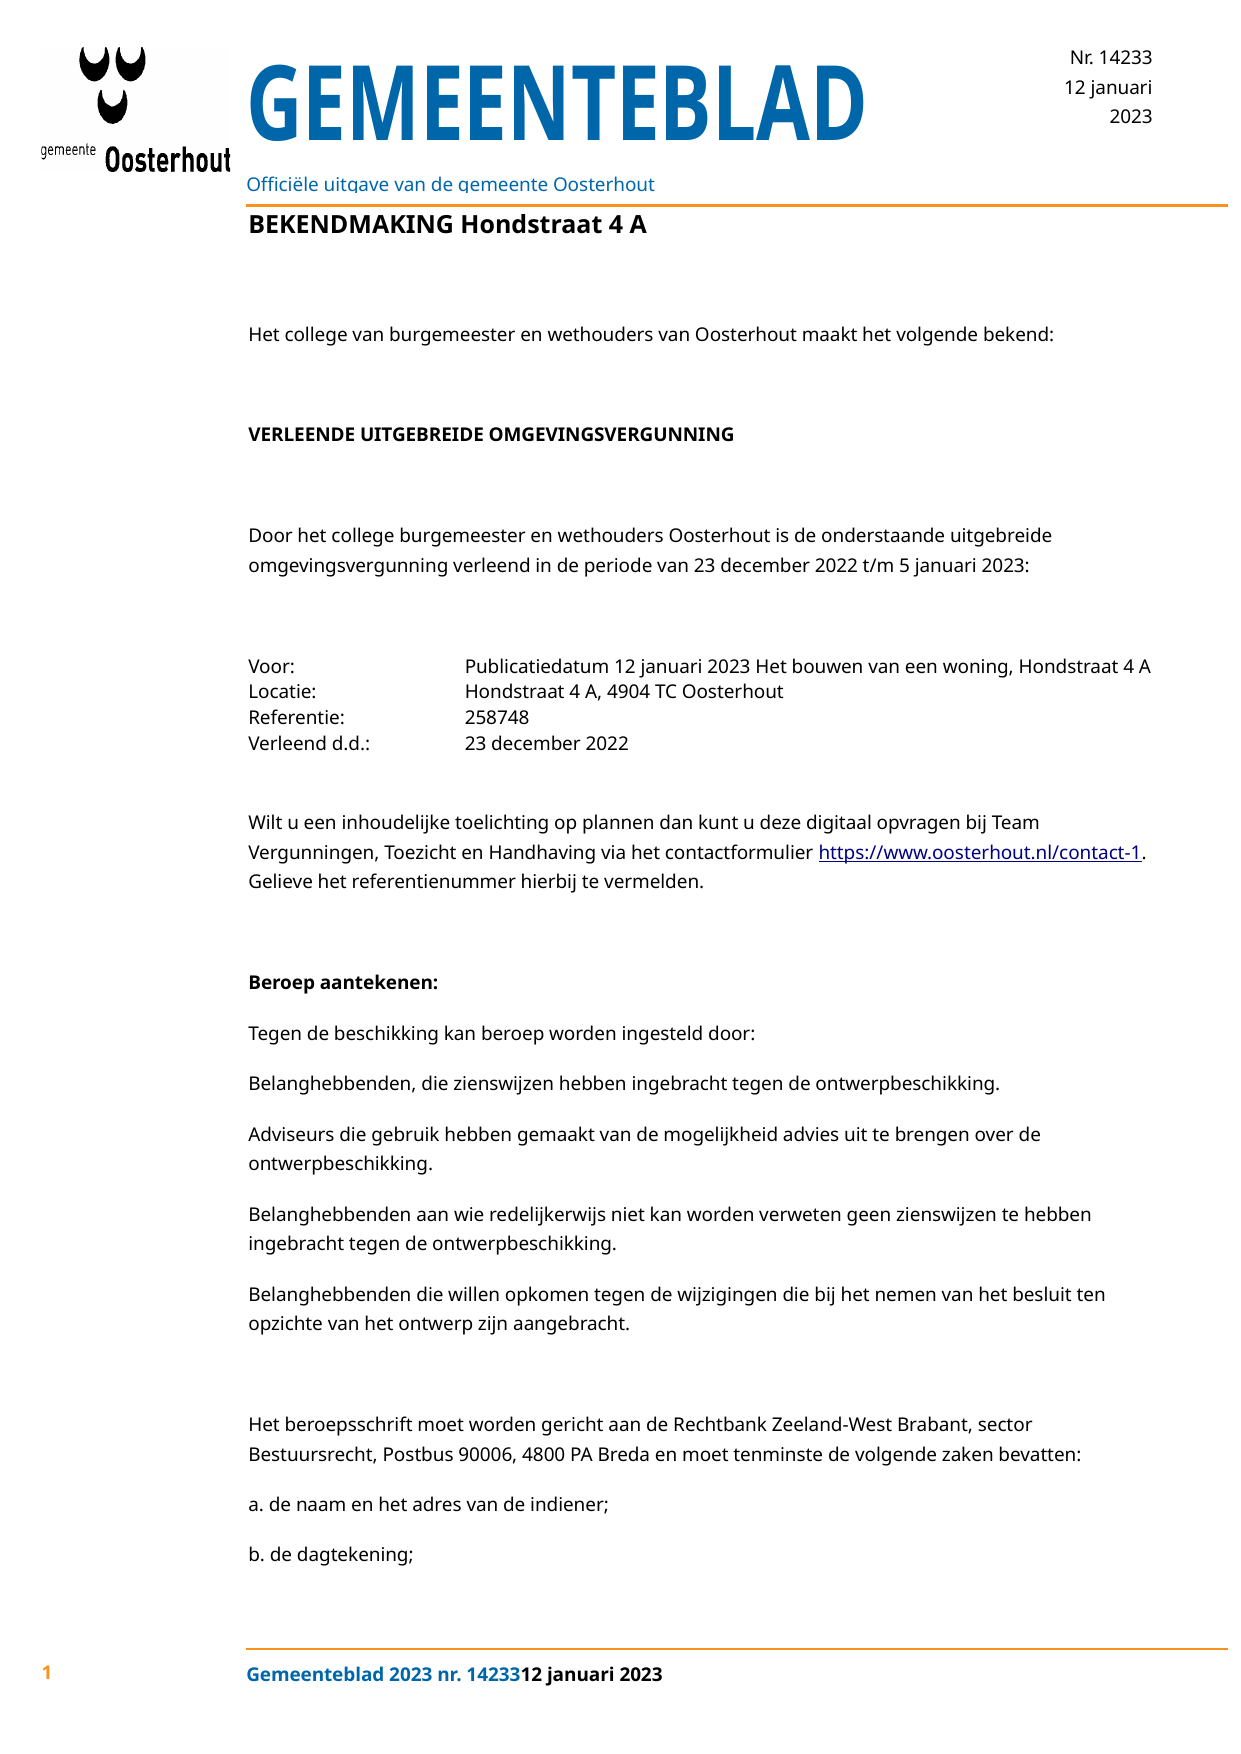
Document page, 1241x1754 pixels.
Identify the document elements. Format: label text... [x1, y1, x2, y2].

text b. de dagtekening; [248, 1542, 1152, 1567]
text BEKENDMAKING Hondstraat 4 A [248, 207, 1152, 241]
table_cell Verleend d.d.: [248, 730, 464, 756]
text Door het college burgemeester en wethouders Oosterhout is de onderstaande uitgebreide omgevingsvergunning verleend in de periode van 23 december 2022 t/m 5 januari 2023: [248, 522, 1152, 578]
table_header Voor: [248, 653, 464, 679]
text Tegen de beschikking kan beroep worden ingesteld door: [248, 1020, 1152, 1046]
table_cell 23 december 2022 [465, 730, 1152, 756]
text Het beroepsschrift moet worden gericht aan de Rechtbank Zeeland-West Brabant, sector Bestuursrecht, Postbus 90006, 4800 PA Breda en moet tenminste de volgende zaken bevatten: [248, 1411, 1152, 1466]
text VERLEENDE UITGEBREIDE OMGEVINGSVERGUNNING [248, 422, 1152, 447]
table_cell Locatie: [248, 679, 464, 704]
text Beroep aantekenen: [248, 969, 1152, 995]
table_cell Hondstraat 4 A, 4904 TC Oosterhout [465, 679, 1152, 704]
text Adviseurs die gebruik hebben gemaakt van de mogelijkheid advies uit te brengen over de ontwerpbeschikking. [248, 1121, 1152, 1176]
table_cell 258748 [465, 704, 1152, 730]
text Belanghebbenden, die zienswijzen hebben ingebracht tegen de ontwerpbeschikking. [248, 1070, 1152, 1096]
text Belanghebbenden aan wie redelijkerwijs niet kan worden verweten geen zienswijzen te hebben ingebracht tegen de ontwerpbeschikking. [248, 1201, 1152, 1256]
table_header Publicatiedatum 12 januari 2023 Het bouwen van een woning, Hondstraat 4 A [465, 653, 1152, 679]
text a. de naam en het adres van de indiener; [248, 1491, 1152, 1517]
table_cell Referentie: [248, 704, 464, 730]
text Het college van burgemeester en wethouders van Oosterhout maakt het volgende bekend: [248, 321, 1152, 346]
picture [41, 47, 231, 172]
text Wilt u een inhoudelijke toelichting op plannen dan kunt u deze digitaal opvragen bij Team Vergunningen, Toezicht en Handhaving via het contactformulier https://www.oosterhout.nl/contact-1. Gelieve het referentienummer hierbij te vermelden. [248, 809, 1152, 894]
text Belanghebbenden die willen opkomen tegen de wijzigingen die bij het nemen van het besluit ten opzichte van het ontwerp zijn aangebracht. [248, 1281, 1152, 1336]
